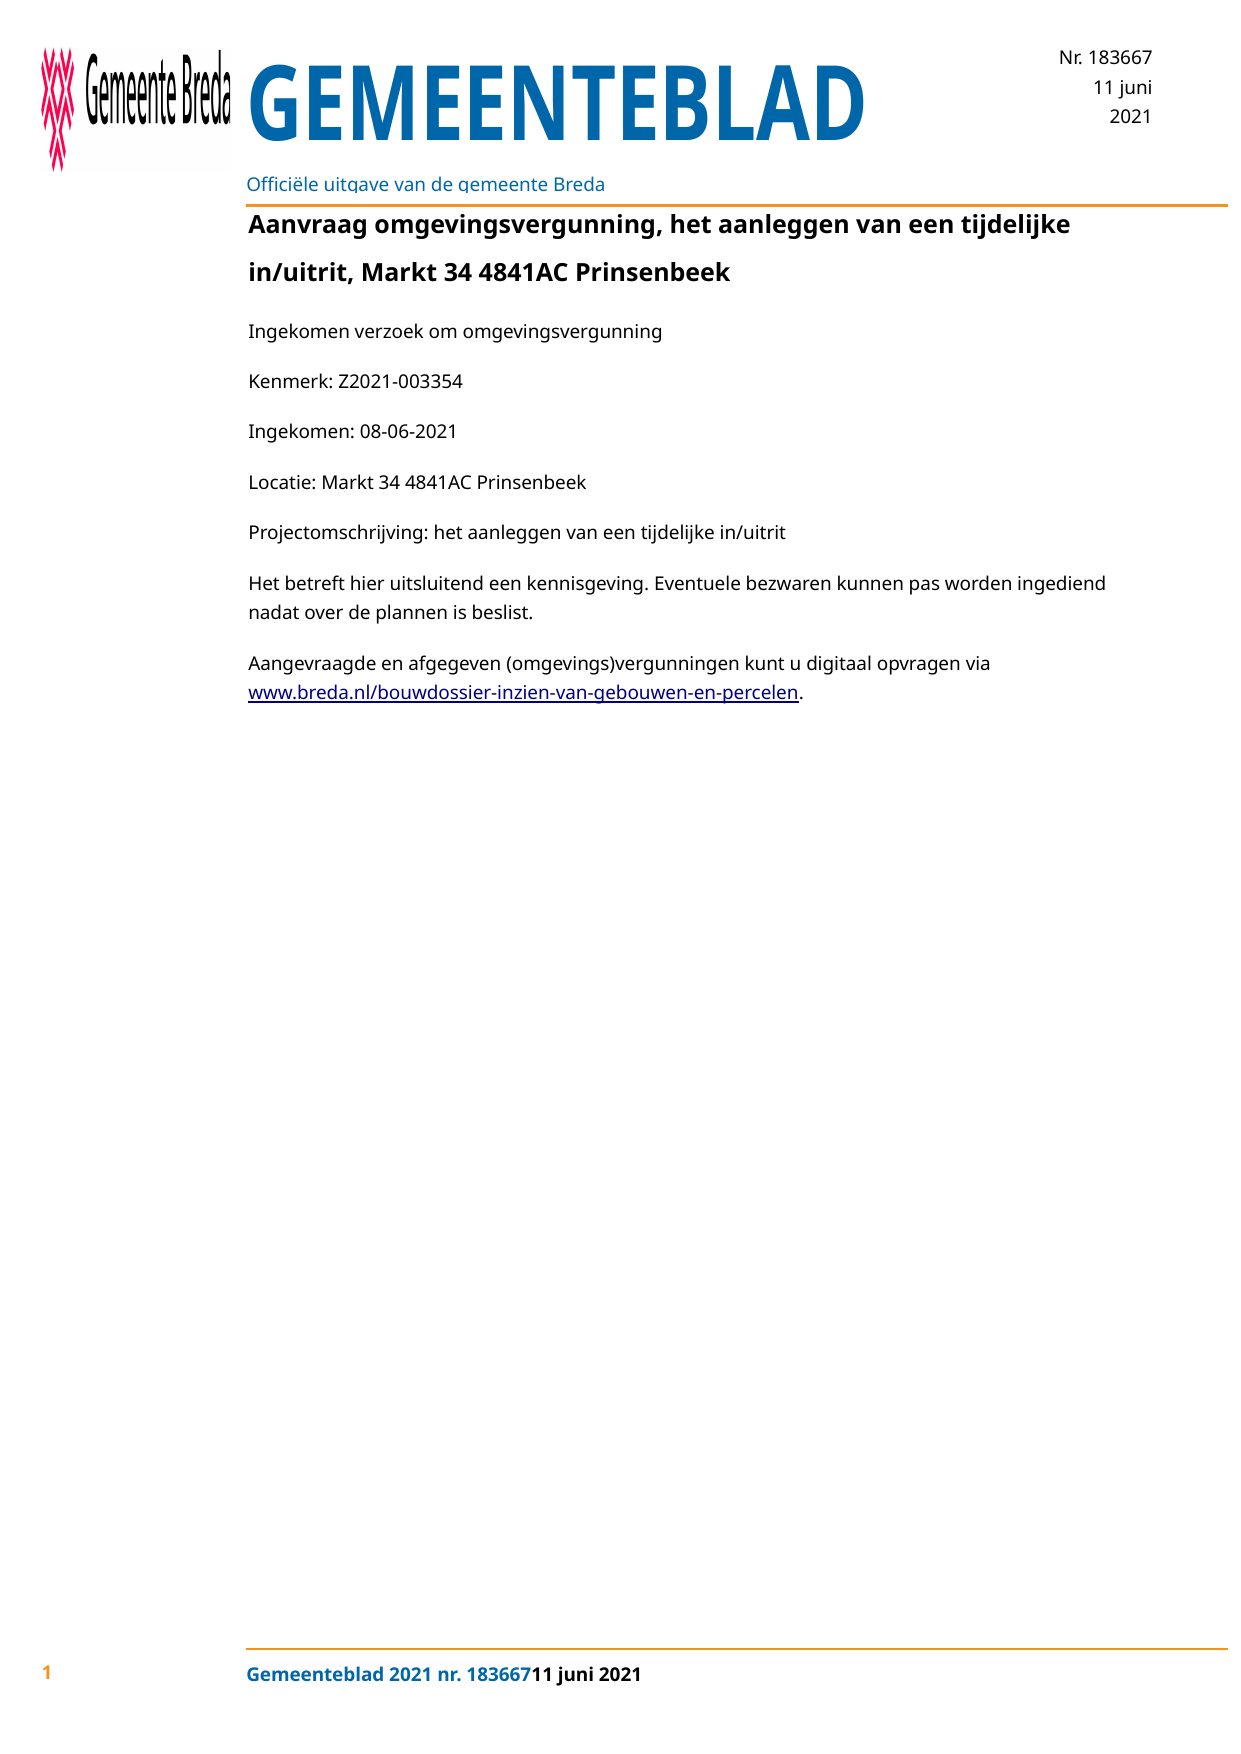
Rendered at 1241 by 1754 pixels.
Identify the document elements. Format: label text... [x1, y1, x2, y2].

text Het betreft hier uitsluitend een kennisgeving. Eventuele bezwaren kunnen pas worden ingediend nadat over de plannen is beslist. [248, 570, 1152, 625]
picture [41, 47, 231, 172]
text Kenmerk: Z2021-003354 [248, 368, 1152, 394]
text Locatie: Markt 34 4841AC Prinsenbeek [248, 469, 1152, 495]
text Ingekomen verzoek om omgevingsvergunning [248, 318, 1152, 344]
text Ingekomen: 08-06-2021 [248, 419, 1152, 444]
text Projectomschrijving: het aanleggen van een tijdelijke in/uitrit [248, 519, 1152, 545]
text Aanvraag omgevingsvergunning, het aanleggen van een tijdelijke in/uitrit, Markt 34 4841AC Prinsenbeek [248, 207, 1152, 288]
text Aangevraagde en afgegeven (omgevings)vergunningen kunt u digitaal opvragen via www.breda.nl/bouwdossier-inzien-van-gebouwen-en-percelen. [248, 650, 1152, 705]
